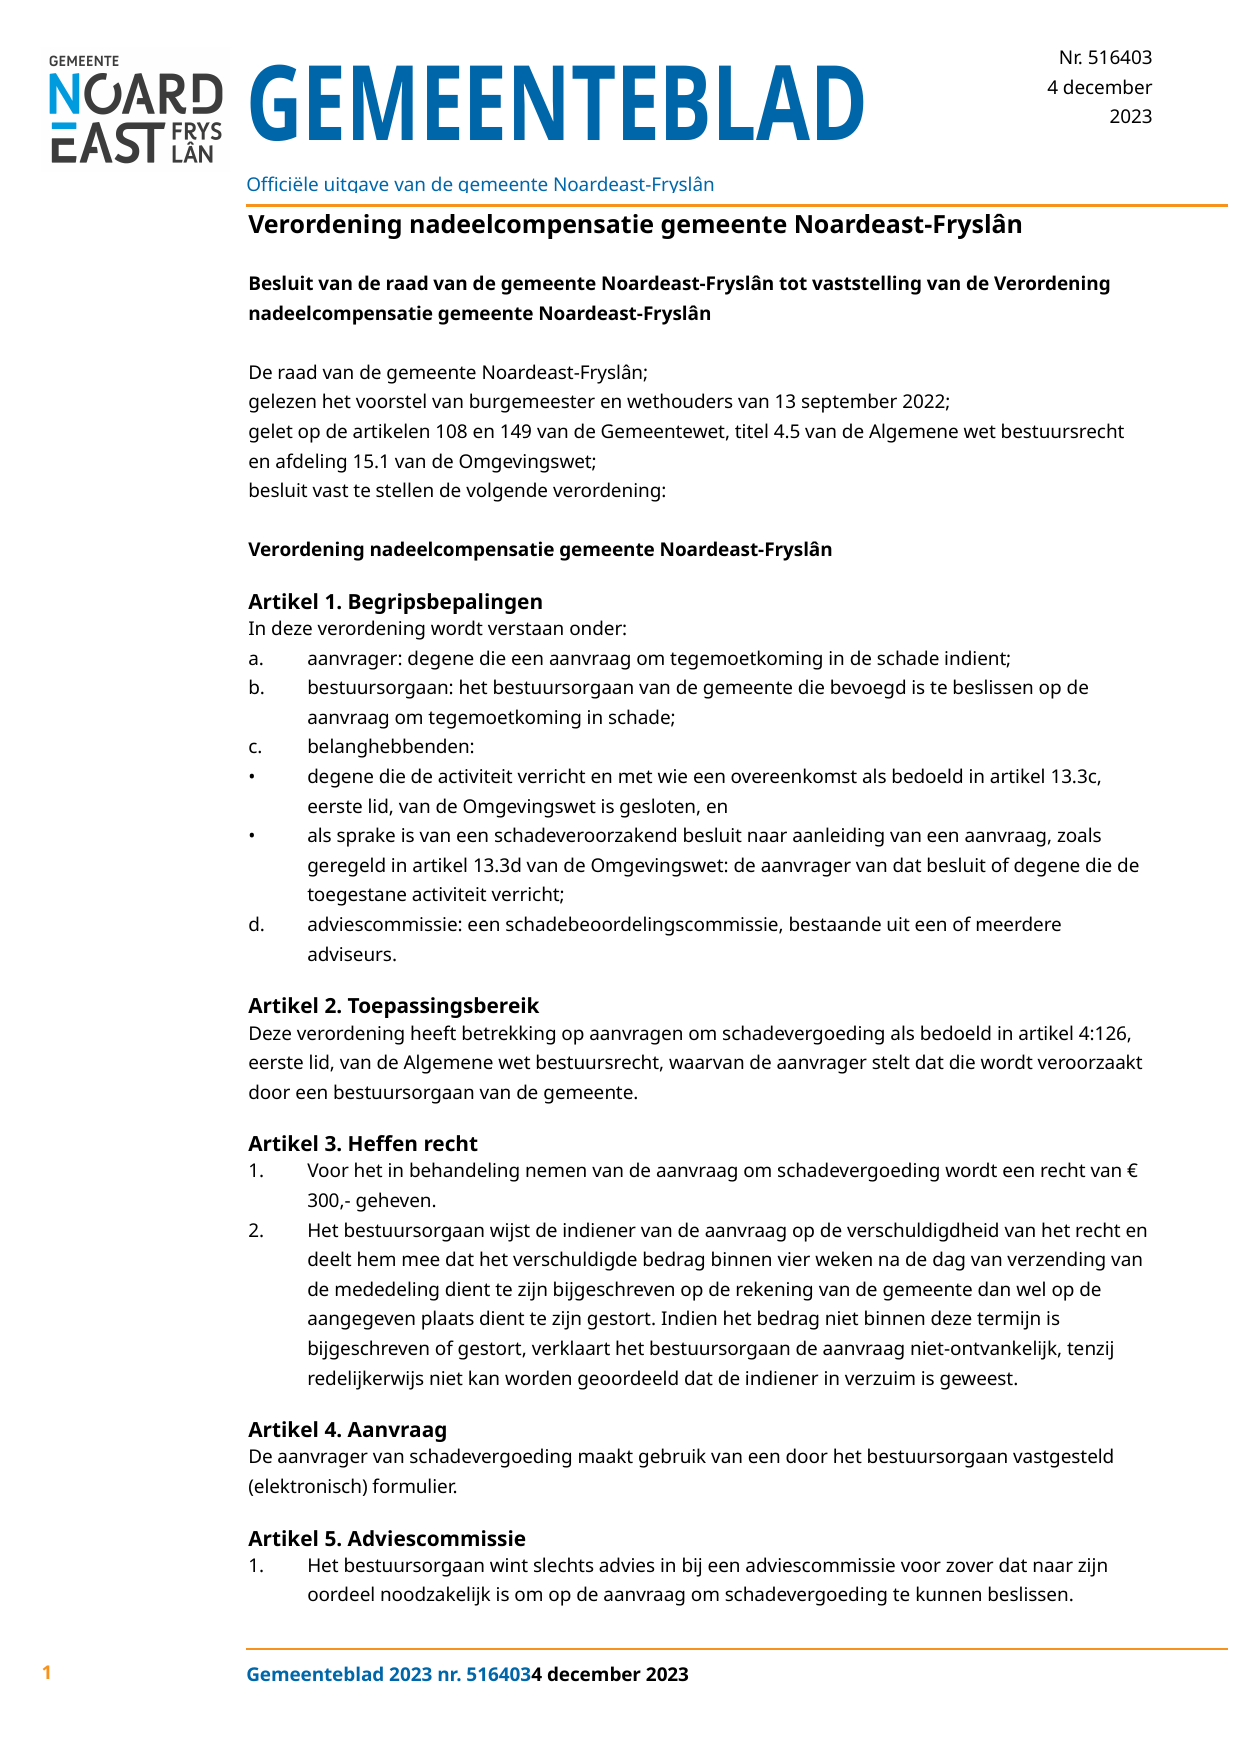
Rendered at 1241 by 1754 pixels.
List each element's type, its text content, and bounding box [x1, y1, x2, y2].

text Artikel 1. Begripsbepalingen [248, 587, 1152, 615]
list Het bestuursorgaan wint slechts advies in bij een adviescommissie voor zover dat naar zijn oordeel noodzakelijk is om op de aanvraag om schadevergoeding te kunnen beslissen. [248, 1552, 1152, 1607]
picture [41, 47, 231, 172]
list aanvrager: degene die een aanvraag om tegemoetkoming in de schade indient; [248, 645, 1152, 671]
list Voor het in behandeling nemen van de aanvraag om schadevergoeding wordt een recht van € 300,- geheven. [248, 1158, 1152, 1213]
text Verordening nadeelcompensatie gemeente Noardeast-Fryslân [248, 207, 1152, 241]
list bestuursorgaan: het bestuursorgaan van de gemeente die bevoegd is te beslissen op de aanvraag om tegemoetkoming in schade; [248, 674, 1152, 730]
text besluit vast te stellen de volgende verordening: [248, 477, 1152, 503]
text In deze verordening wordt verstaan onder: [248, 615, 1152, 641]
list belanghebbenden: [248, 734, 1152, 759]
text Artikel 5. Adviescommissie [248, 1524, 1152, 1552]
text Artikel 4. Aanvraag [248, 1415, 1152, 1444]
text Verordening nadeelcompensatie gemeente Noardeast-Fryslân [248, 537, 1152, 562]
text De raad van de gemeente Noardeast-Fryslân; [248, 359, 1152, 385]
text Artikel 2. Toepassingsbereik [248, 991, 1152, 1020]
list degene die de activiteit verricht en met wie een overeenkomst als bedoeld in artikel 13.3c, eerste lid, van de Omgevingswet is gesloten, en [248, 763, 1152, 819]
text Deze verordening heeft betrekking op aanvragen om schadevergoeding als bedoeld in artikel 4:126, eerste lid, van de Algemene wet bestuursrecht, waarvan de aanvrager stelt dat die wordt veroorzaakt door een bestuursorgaan van de gemeente. [248, 1020, 1152, 1104]
text De aanvrager van schadevergoeding maakt gebruik van een door het bestuursorgaan vastgesteld (elektronisch) formulier. [248, 1444, 1152, 1499]
text Artikel 3. Heffen recht [248, 1129, 1152, 1158]
text gelet op de artikelen 108 en 149 van de Gemeentewet, titel 4.5 van de Algemene wet bestuursrecht en afdeling 15.1 van de Omgevingswet; [248, 418, 1152, 473]
text Besluit van de raad van de gemeente Noardeast-Fryslân tot vaststelling van de Verordening nadeelcompensatie gemeente Noardeast-Fryslân [248, 270, 1152, 326]
list Het bestuursorgaan wijst de indiener van de aanvraag op de verschuldigdheid van het recht en deelt hem mee dat het verschuldigde bedrag binnen vier weken na de dag van verzending van de mededeling dient te zijn bijgeschreven op de rekening van de gemeente dan wel op de aangegeven plaats dient te zijn gestort. Indien het bedrag niet binnen deze termijn is bijgeschreven of gestort, verklaart het bestuursorgaan de aanvraag niet-ontvankelijk, tenzij redelijkerwijs niet kan worden geoordeeld dat de indiener in verzuim is geweest. [248, 1217, 1152, 1391]
list als sprake is van een schadeveroorzakend besluit naar aanleiding van een aanvraag, zoals geregeld in artikel 13.3d van de Omgevingswet: de aanvrager van dat besluit of degene die de toegestane activiteit verricht; [248, 822, 1152, 907]
list adviescommissie: een schadebeoordelingscommissie, bestaande uit een of meerdere adviseurs. [248, 911, 1152, 967]
text gelezen het voorstel van burgemeester en wethouders van 13 september 2022; [248, 389, 1152, 414]
